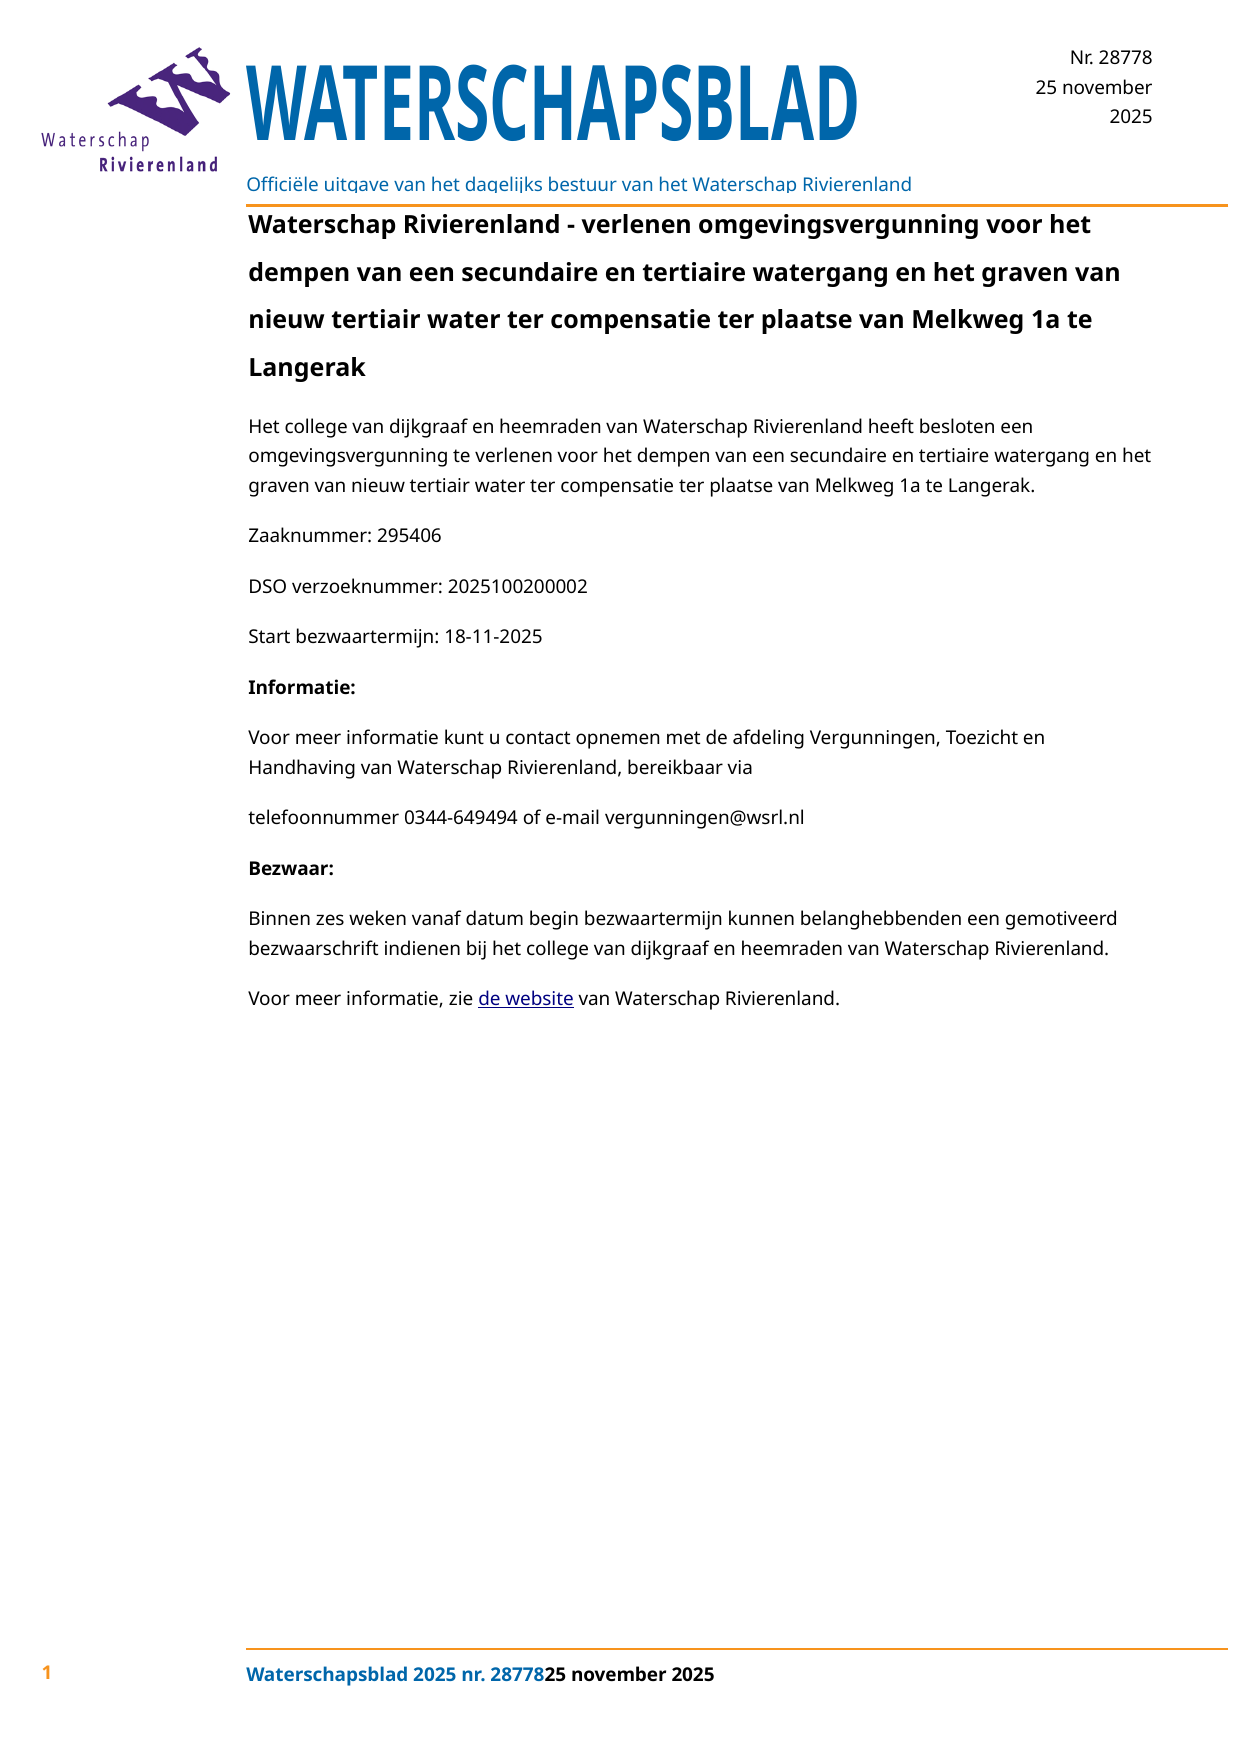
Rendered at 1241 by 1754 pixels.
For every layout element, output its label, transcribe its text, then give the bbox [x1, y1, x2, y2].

text Waterschap Rivierenland - verlenen omgevingsvergunning voor het dempen van een secundaire en tertiaire watergang en het graven van nieuw tertiair water ter compensatie ter plaatse van Melkweg 1a te Langerak [248, 207, 1152, 384]
text Zaaknummer: 295406 [248, 523, 1152, 548]
text Binnen zes weken vanaf datum begin bezwaartermijn kunnen belanghebbenden een gemotiveerd bezwaarschrift indienen bij het college van dijkgraaf en heemraden van Waterschap Rivierenland. [248, 905, 1152, 961]
text Het college van dijkgraaf en heemraden van Waterschap Rivierenland heeft besloten een omgevingsvergunning te verlenen voor het dempen van een secundaire en tertiaire watergang en het graven van nieuw tertiair water ter compensatie ter plaatse van Melkweg 1a te Langerak. [248, 413, 1152, 498]
text Informatie: [248, 674, 1152, 700]
text telefoonnummer 0344-649494 of e-mail vergunningen@wsrl.nl [248, 804, 1152, 830]
text Voor meer informatie kunt u contact opnemen met de afdeling Vergunningen, Toezicht en Handhaving van Waterschap Rivierenland, bereikbaar via [248, 724, 1152, 780]
text DSO verzoeknummer: 2025100200002 [248, 573, 1152, 599]
text Voor meer informatie, zie de website van Waterschap Rivierenland. [248, 985, 1152, 1011]
text Start bezwaartermijn: 18-11-2025 [248, 623, 1152, 649]
text Bezwaar: [248, 855, 1152, 881]
picture [41, 47, 231, 172]
